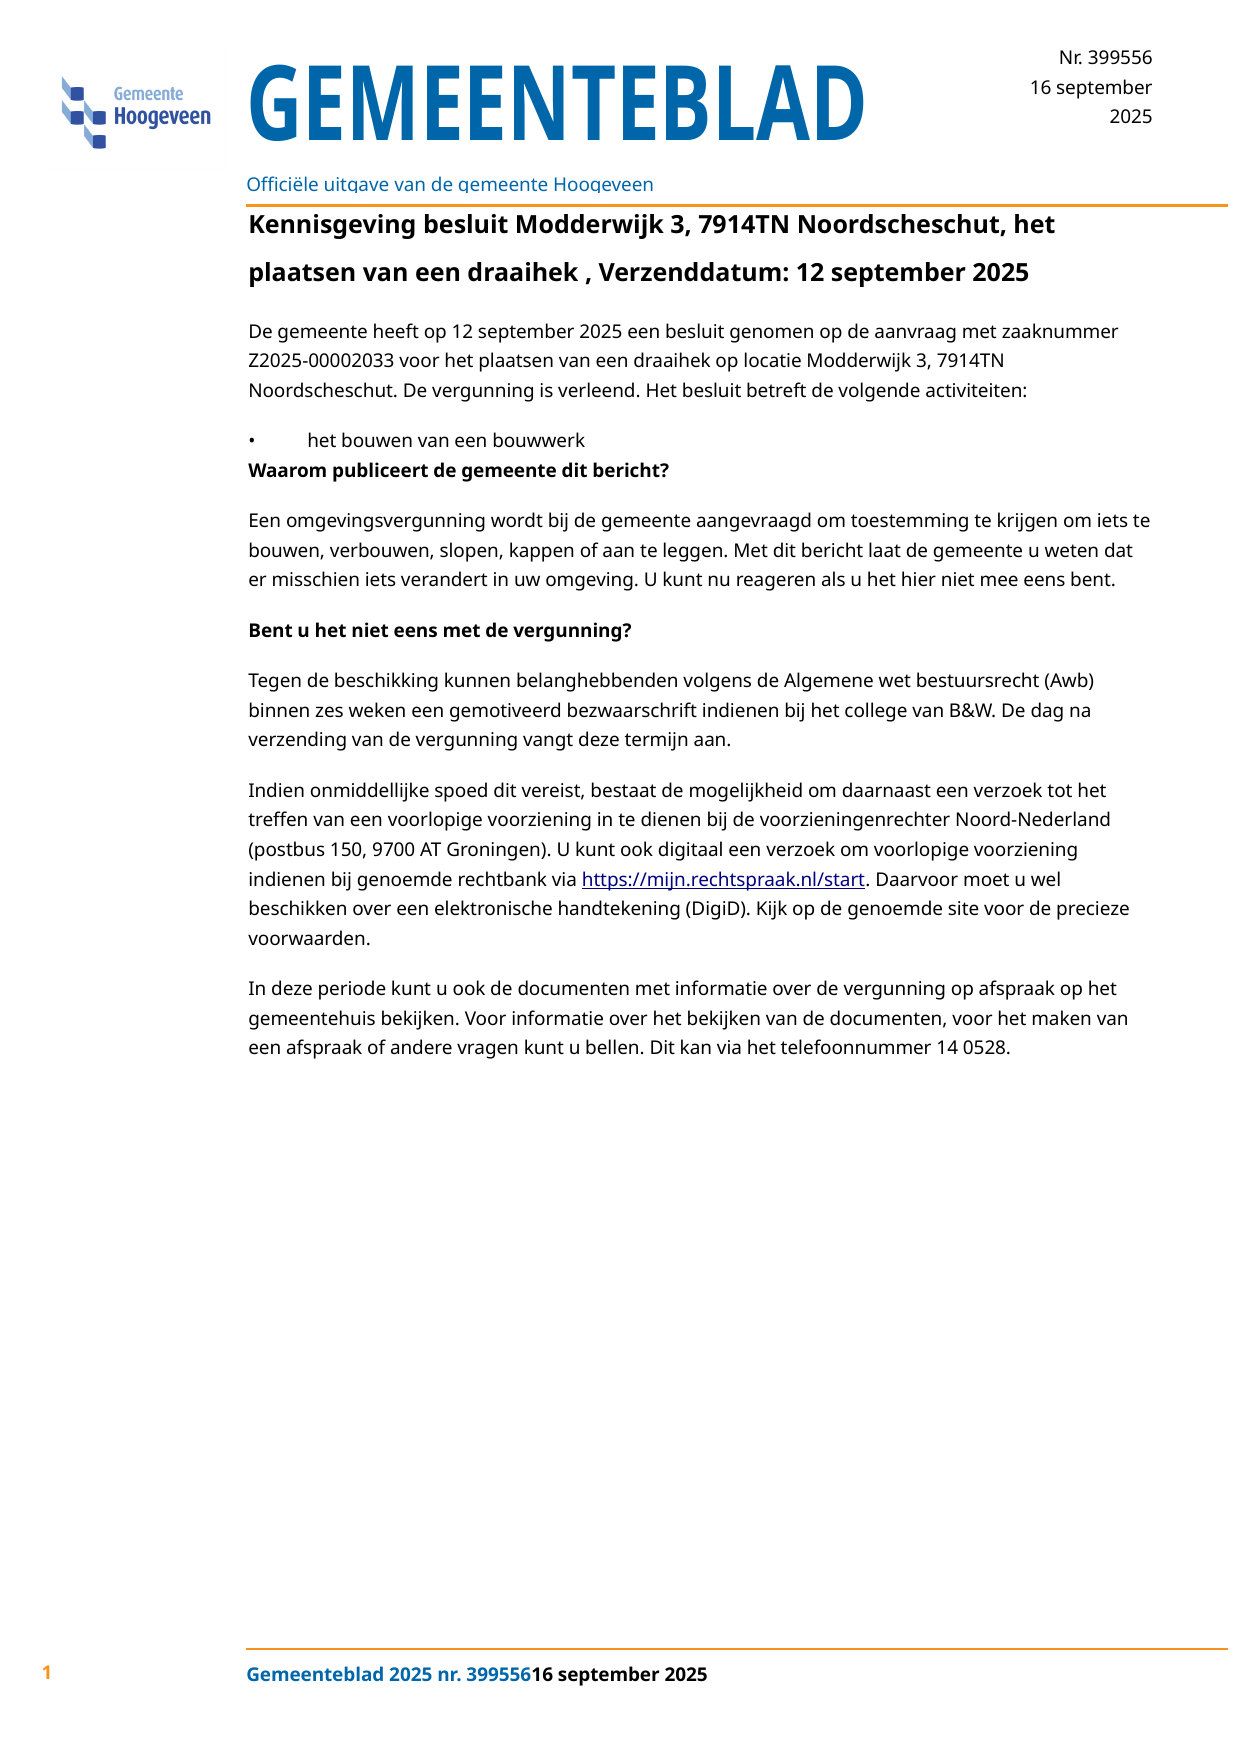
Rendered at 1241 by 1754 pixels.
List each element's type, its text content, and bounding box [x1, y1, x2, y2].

text De gemeente heeft op 12 september 2025 een besluit genomen op de aanvraag met zaaknummer Z2025-00002033 voor het plaatsen van een draaihek op locatie Modderwijk 3, 7914TN Noordscheschut. De vergunning is verleend. Het besluit betreft de volgende activiteiten: [248, 318, 1152, 403]
text Een omgevingsvergunning wordt bij de gemeente aangevraagd om toestemming te krijgen om iets te bouwen, verbouwen, slopen, kappen of aan te leggen. Met dit bericht laat de gemeente u weten dat er misschien iets verandert in uw omgeving. U kunt nu reageren als u het hier niet mee eens bent. [248, 507, 1152, 592]
list het bouwen van een bouwwerk [248, 427, 1152, 453]
text In deze periode kunt u ook de documenten met informatie over de vergunning op afspraak op het gemeentehuis bekijken. Voor informatie over het bekijken van de documenten, voor het maken van een afspraak of andere vragen kunt u bellen. Dit kan via het telefoonnummer 14 0528. [248, 975, 1152, 1060]
text Tegen de beschikking kunnen belanghebbenden volgens de Algemene wet bestuursrecht (Awb) binnen zes weken een gemotiveerd bezwaarschrift indienen bij het college van B&W. De dag na verzending van de vergunning vangt deze termijn aan. [248, 667, 1152, 752]
picture [41, 47, 231, 172]
text Bent u het niet eens met de vergunning? [248, 617, 1152, 643]
text Indien onmiddellijke spoed dit vereist, bestaat de mogelijkheid om daarnaast een verzoek tot het treffen van een voorlopige voorziening in te dienen bij de voorzieningenrechter Noord-Nederland (postbus 150, 9700 AT Groningen). U kunt ook digitaal een verzoek om voorlopige voorziening indienen bij genoemde rechtbank via https://mijn.rechtspraak.nl/start. Daarvoor moet u wel beschikken over een elektronische handtekening (DigiD). Kijk op de genoemde site voor de precieze voorwaarden. [248, 777, 1152, 951]
text Kennisgeving besluit Modderwijk 3, 7914TN Noordscheschut, het plaatsen van een draaihek , Verzenddatum: 12 september 2025 [248, 207, 1152, 288]
text Waarom publiceert de gemeente dit bericht? [248, 457, 1152, 483]
